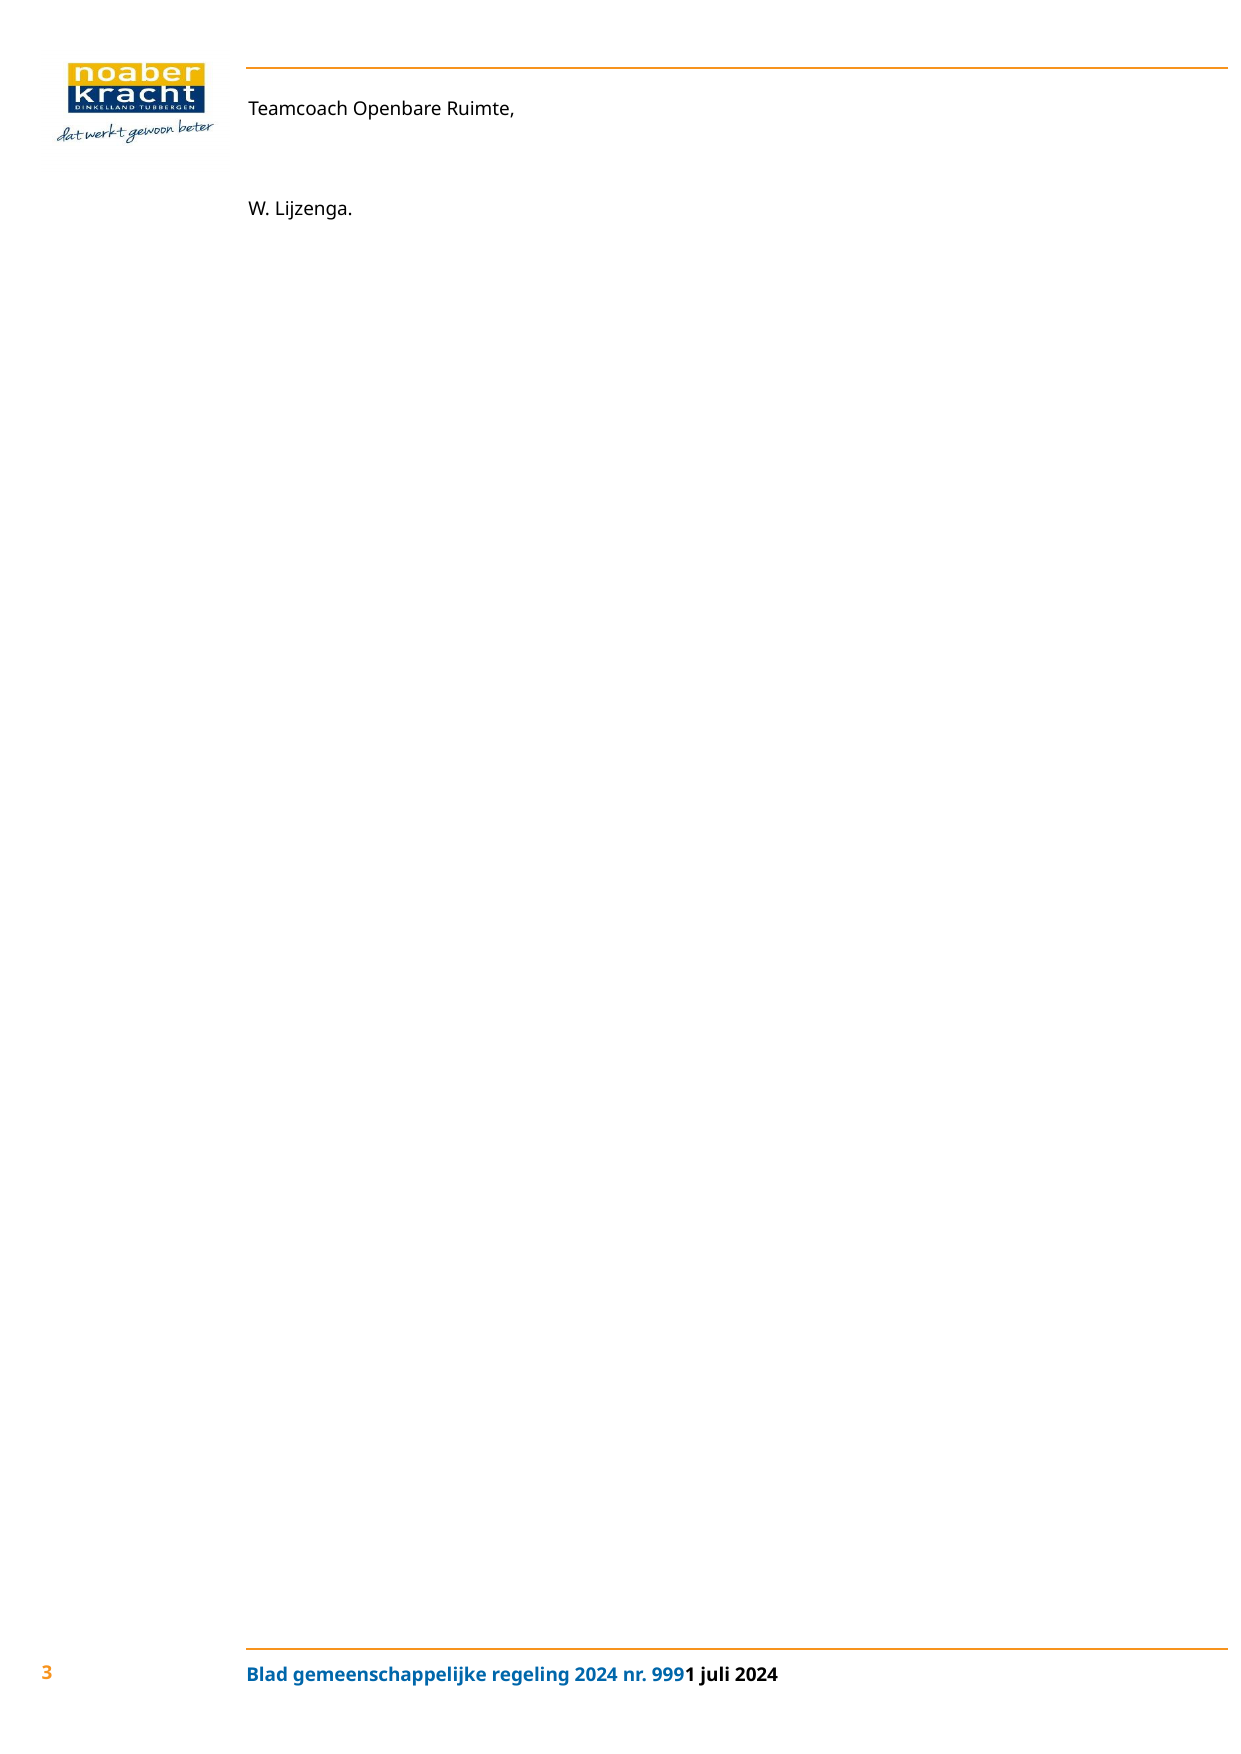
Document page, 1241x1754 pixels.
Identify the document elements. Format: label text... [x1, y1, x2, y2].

picture [41, 47, 231, 172]
text Teamcoach Openbare Ruimte, [248, 95, 1152, 121]
text W. Lijzenga. [248, 196, 1152, 221]
